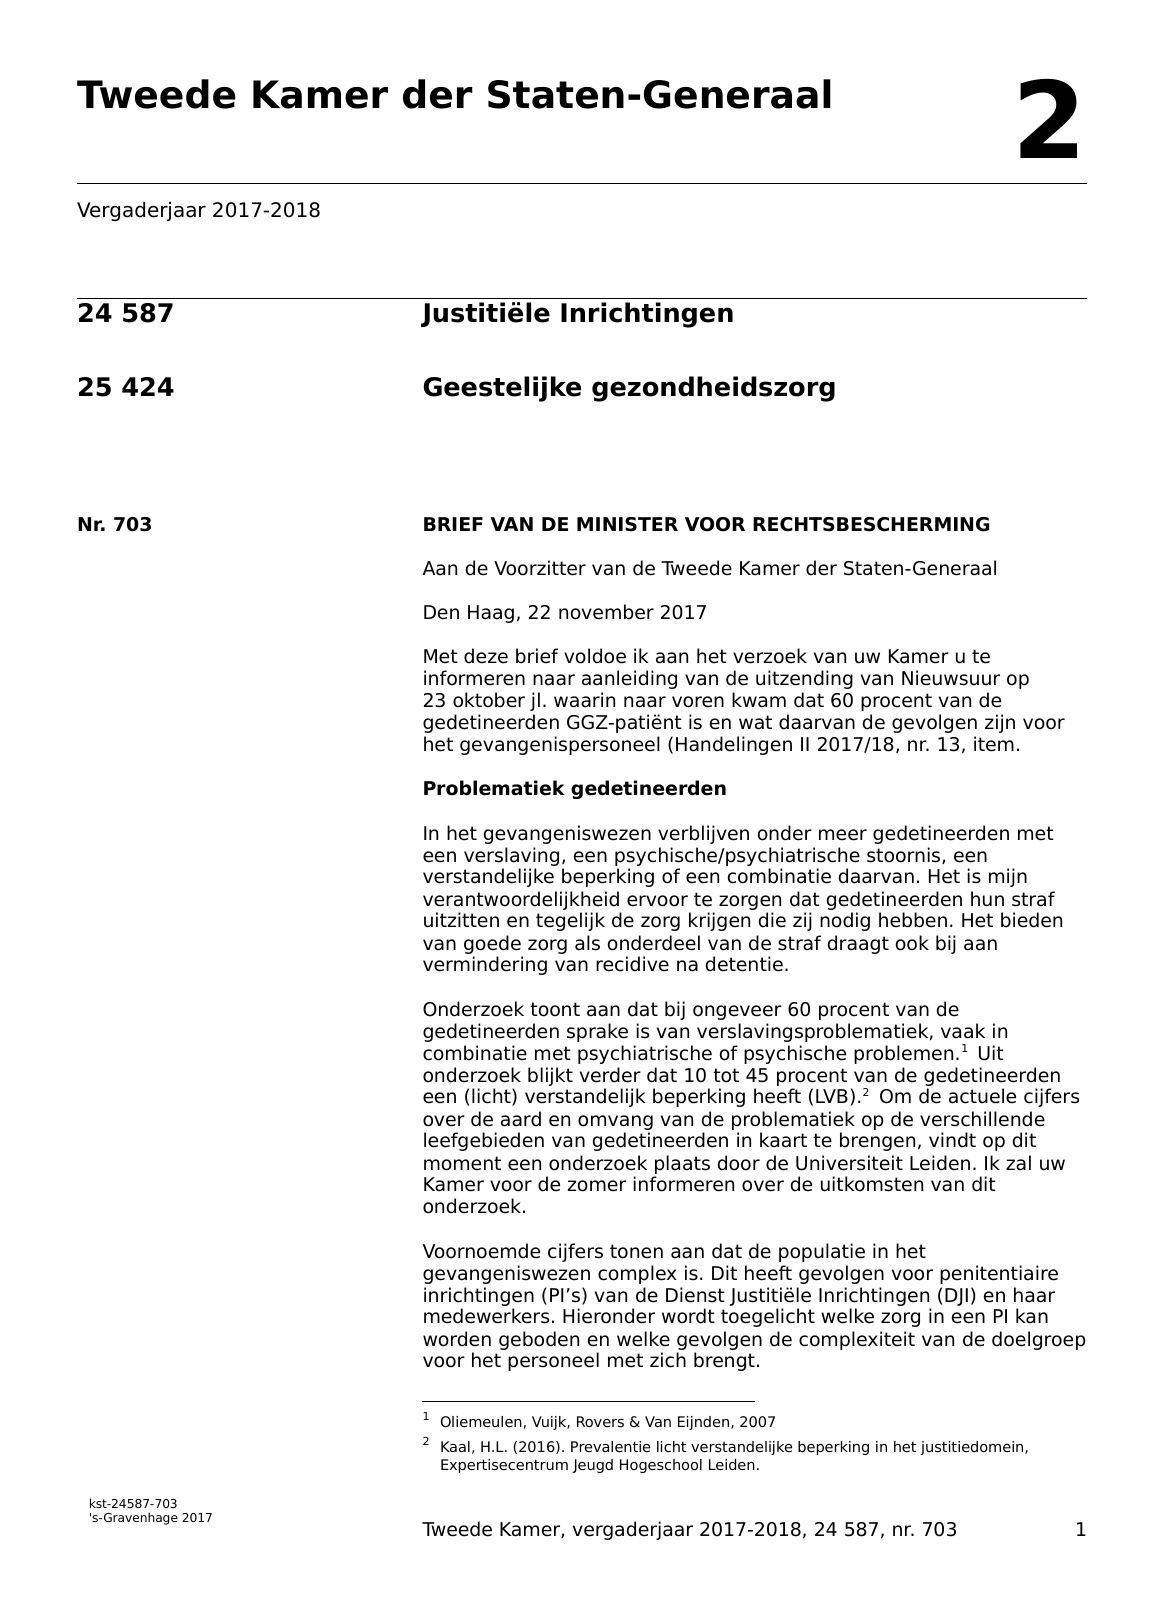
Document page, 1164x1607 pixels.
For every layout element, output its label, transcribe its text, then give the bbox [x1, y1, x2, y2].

table_header 2 [886, 59, 1087, 183]
text Kaal, H.L. (2016). Prevalentie licht verstandelijke beperking in het justitiedomein, Expertisecentrum Jeugd Hogeschool Leiden. [422, 1435, 1087, 1474]
subtitle 24 587 Justitiële Inrichtingen [77, 299, 1087, 329]
text Voornoemde cijfers tonen aan dat de populatie in het gevangeniswezen complex is. Dit heeft gevolgen voor penitentiaire inrichtingen (PI’s) van de Dienst Justitiële Inrichtingen (DJI) en haar medewerkers. Hieronder wordt toegelicht welke zorg in een PI kan worden geboden en welke gevolgen de complexiteit van de doelgroep voor het personeel met zich brengt. [422, 1241, 1087, 1372]
text Met deze brief voldoe ik aan het verzoek van uw Kamer u te informeren naar aanleiding van de uitzending van Nieuwsuur op 23 oktober jl. waarin naar voren kwam dat 60 procent van de gedetineerden GGZ-patiënt is en wat daarvan de gevolgen zijn voor het gevangenispersoneel (Handelingen II 2017/18, nr. 13, item. [422, 646, 1087, 756]
subtitle 25 424 Geestelijke gezondheidszorg [77, 373, 1087, 403]
text kst-24587-703 [88, 1497, 323, 1511]
subtitle Nr. 703 BRIEF VAN DE MINISTER VOOR RECHTSBESCHERMING [77, 514, 1087, 536]
text 's-Gravenhage 2017 [88, 1511, 323, 1525]
text Aan de Voorzitter van de Tweede Kamer der Staten-Generaal [422, 558, 1087, 580]
text Oliemeulen, Vuijk, Rovers & Van Eijnden, 2007 [422, 1410, 1087, 1432]
table_header Tweede Kamer der Staten-Generaal [77, 59, 886, 183]
text Onderzoek toont aan dat bij ongeveer 60 procent van de gedetineerden sprake is van verslavingsproblematiek, vaak in combinatie met psychiatrische of psychische problemen. Uit onderzoek blijkt verder dat 10 tot 45 procent van de gedetineerden een (licht) verstandelijk beperking heeft (LVB). Om de actuele cijfers over de aard en omvang van de problematiek op de verschillende leefgebieden van gedetineerden in kaart te brengen, vindt op dit moment een onderzoek plaats door de Universiteit Leiden. Ik zal uw Kamer voor de zomer informeren over de uitkomsten van dit onderzoek. [422, 998, 1087, 1218]
text In het gevangeniswezen verblijven onder meer gedetineerden met een verslaving, een psychische/psychiatrische stoornis, een verstandelijke beperking of een combinatie daarvan. Het is mijn verantwoordelijkheid ervoor te zorgen dat gedetineerden hun straf uitzitten en tegelijk de zorg krijgen die zij nodig hebben. Het bieden van goede zorg als onderdeel van de straf draagt ook bij aan vermindering van recidive na detentie. [422, 822, 1087, 976]
subtitle Problematiek gedetineerden [422, 778, 1087, 800]
text Den Haag, 22 november 2017 [422, 602, 1087, 624]
table_cell Vergaderjaar 2017-2018 [77, 184, 1087, 298]
